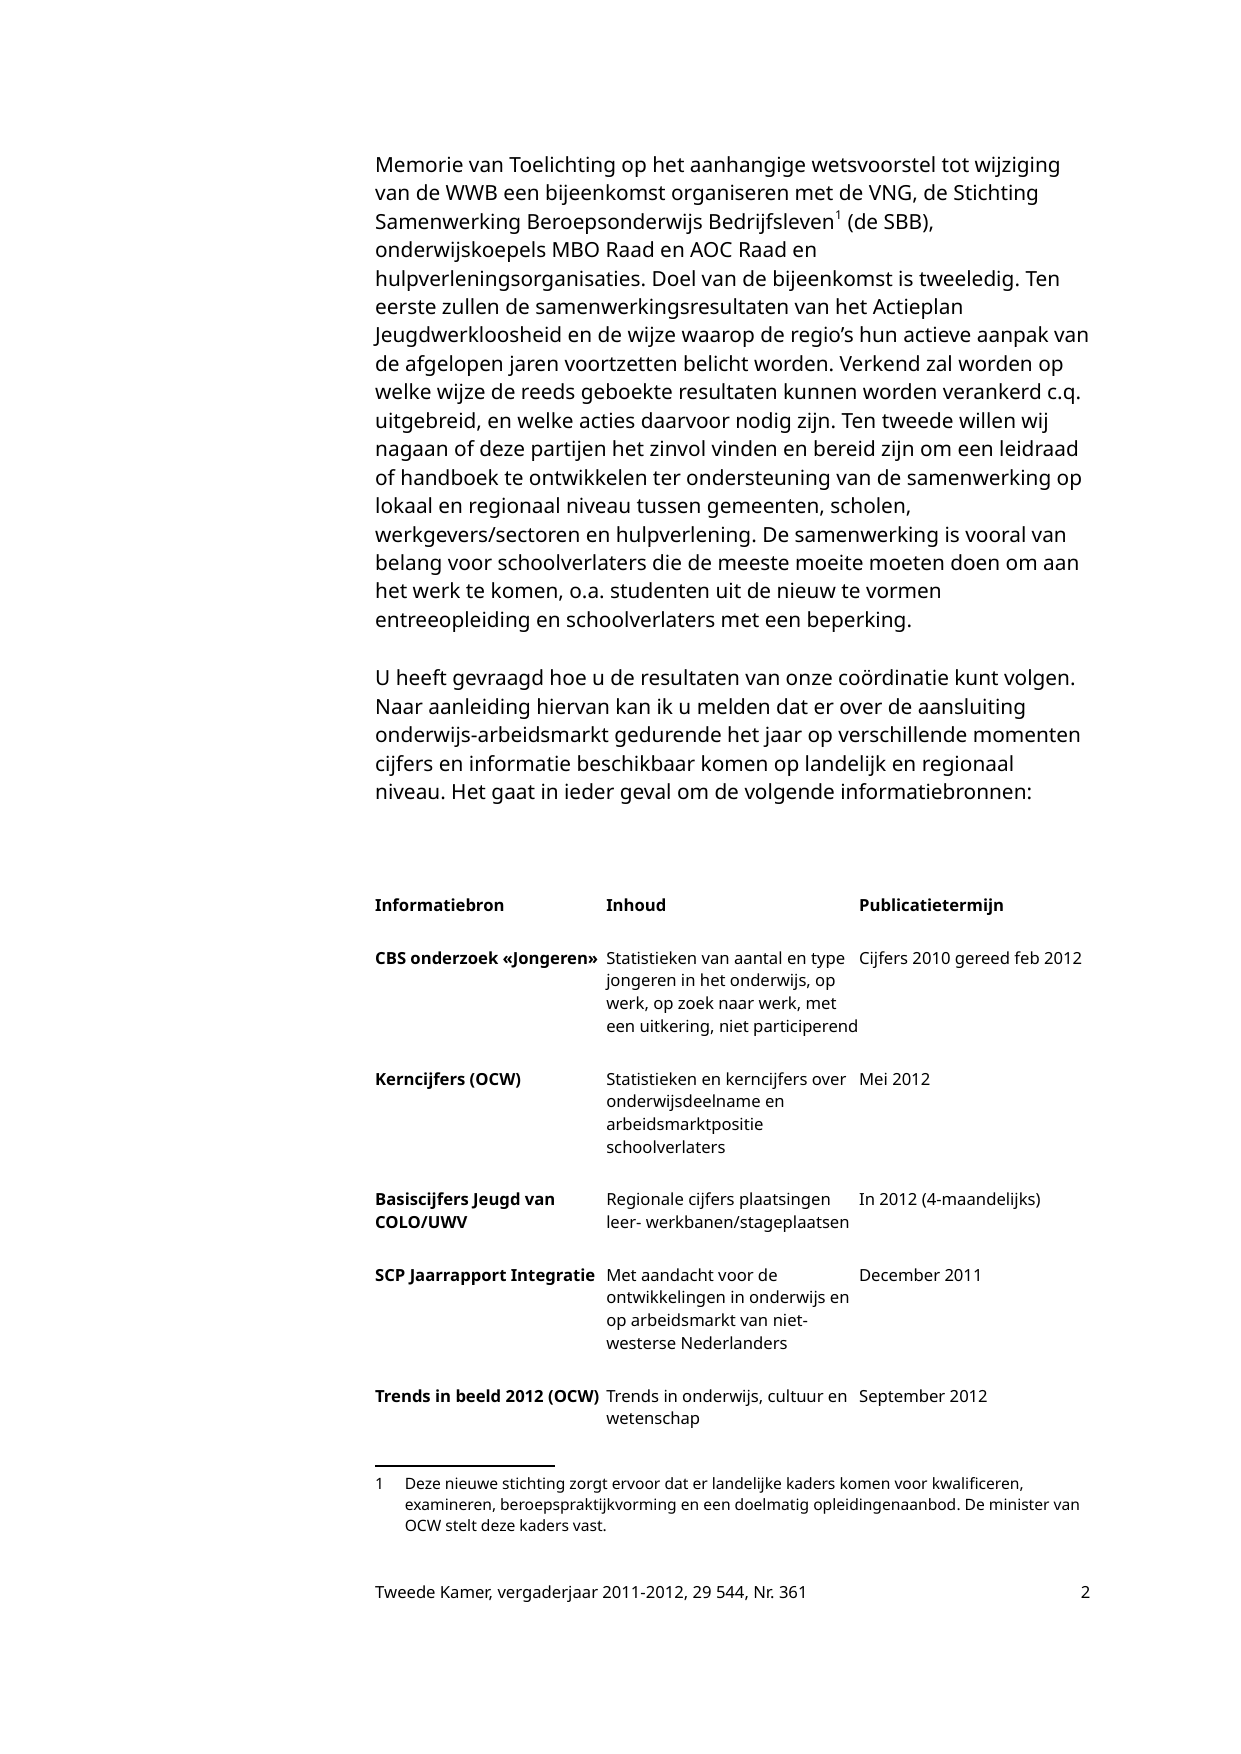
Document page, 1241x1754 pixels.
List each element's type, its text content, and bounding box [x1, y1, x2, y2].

text Deze nieuwe stichting zorgt ervoor dat er landelijke kaders komen voor kwalificeren, examineren, beroepspraktijkvorming en een doelmatig opleidingenaanbod. De minister van OCW stelt deze kaders vast. [375, 1451, 1090, 1536]
text U heeft gevraagd hoe u de resultaten van onze coördinatie kunt volgen. Naar aanleiding hiervan kan ik u melden dat er over de aansluiting onderwijs-arbeidsmarkt gedurende het jaar op verschillende momenten cijfers en informatie beschikbaar komen op landelijk en regionaal niveau. Het gaat in ieder geval om de volgende informatiebronnen: [375, 663, 1090, 806]
table_cell In 2012 (4-maandelijks) [859, 1188, 1090, 1263]
table_header Inhoud [606, 894, 859, 946]
table_cell Kerncijfers (OCW) [375, 1067, 606, 1188]
table_cell Basiscijfers Jeugd van COLO/UWV [375, 1188, 606, 1263]
table_header Informatiebron [375, 894, 606, 946]
table_cell September 2012 [859, 1384, 1090, 1437]
table_cell Statistieken van aantal en type jongeren in het onderwijs, op werk, op zoek naar werk, met een uitkering, niet participerend [606, 946, 859, 1067]
table_cell Regionale cijfers plaatsingen leer- werkbanen/stageplaatsen [606, 1188, 859, 1263]
table_cell SCP Jaarrapport Integratie [375, 1263, 606, 1384]
table_cell Mei 2012 [859, 1067, 1090, 1188]
table_cell Trends in beeld 2012 (OCW) [375, 1384, 606, 1437]
text Memorie van Toelichting op het aanhangige wetsvoorstel tot wijziging van de WWB een bijeenkomst organiseren met de VNG, de Stichting Samenwerking Beroepsonderwijs Bedrijfsleven (de SBB), onderwijskoepels MBO Raad en AOC Raad en hulpverleningsorganisaties. Doel van de bijeenkomst is tweeledig. Ten eerste zullen de samenwerkingsresultaten van het Actieplan Jeugdwerkloosheid en de wijze waarop de regio’s hun actieve aanpak van de afgelopen jaren voortzetten belicht worden. Verkend zal worden op welke wijze de reeds geboekte resultaten kunnen worden verankerd c.q. uitgebreid, en welke acties daarvoor nodig zijn. Ten tweede willen wij nagaan of deze partijen het zinvol vinden en bereid zijn om een leidraad of handboek te ontwikkelen ter ondersteuning van de samenwerking op lokaal en regionaal niveau tussen gemeenten, scholen, werkgevers/sectoren en hulpverlening. De samenwerking is vooral van belang voor schoolverlaters die de meeste moeite moeten doen om aan het werk te komen, o.a. studenten uit de nieuw te vormen entreeopleiding en schoolverlaters met een beperking. [375, 150, 1090, 633]
table_cell Trends in onderwijs, cultuur en wetenschap [606, 1384, 859, 1437]
table_cell Statistieken en kerncijfers over onderwijsdeelname en arbeidsmarktpositie schoolverlaters [606, 1067, 859, 1188]
table_cell December 2011 [859, 1263, 1090, 1384]
table_cell CBS onderzoek «Jongeren» [375, 946, 606, 1067]
table_cell Cijfers 2010 gereed feb 2012 [859, 946, 1090, 1067]
table_header Publicatietermijn [859, 894, 1090, 946]
table_cell Met aandacht voor de ontwikkelingen in onderwijs en op arbeidsmarkt van niet-westerse Nederlanders [606, 1263, 859, 1384]
